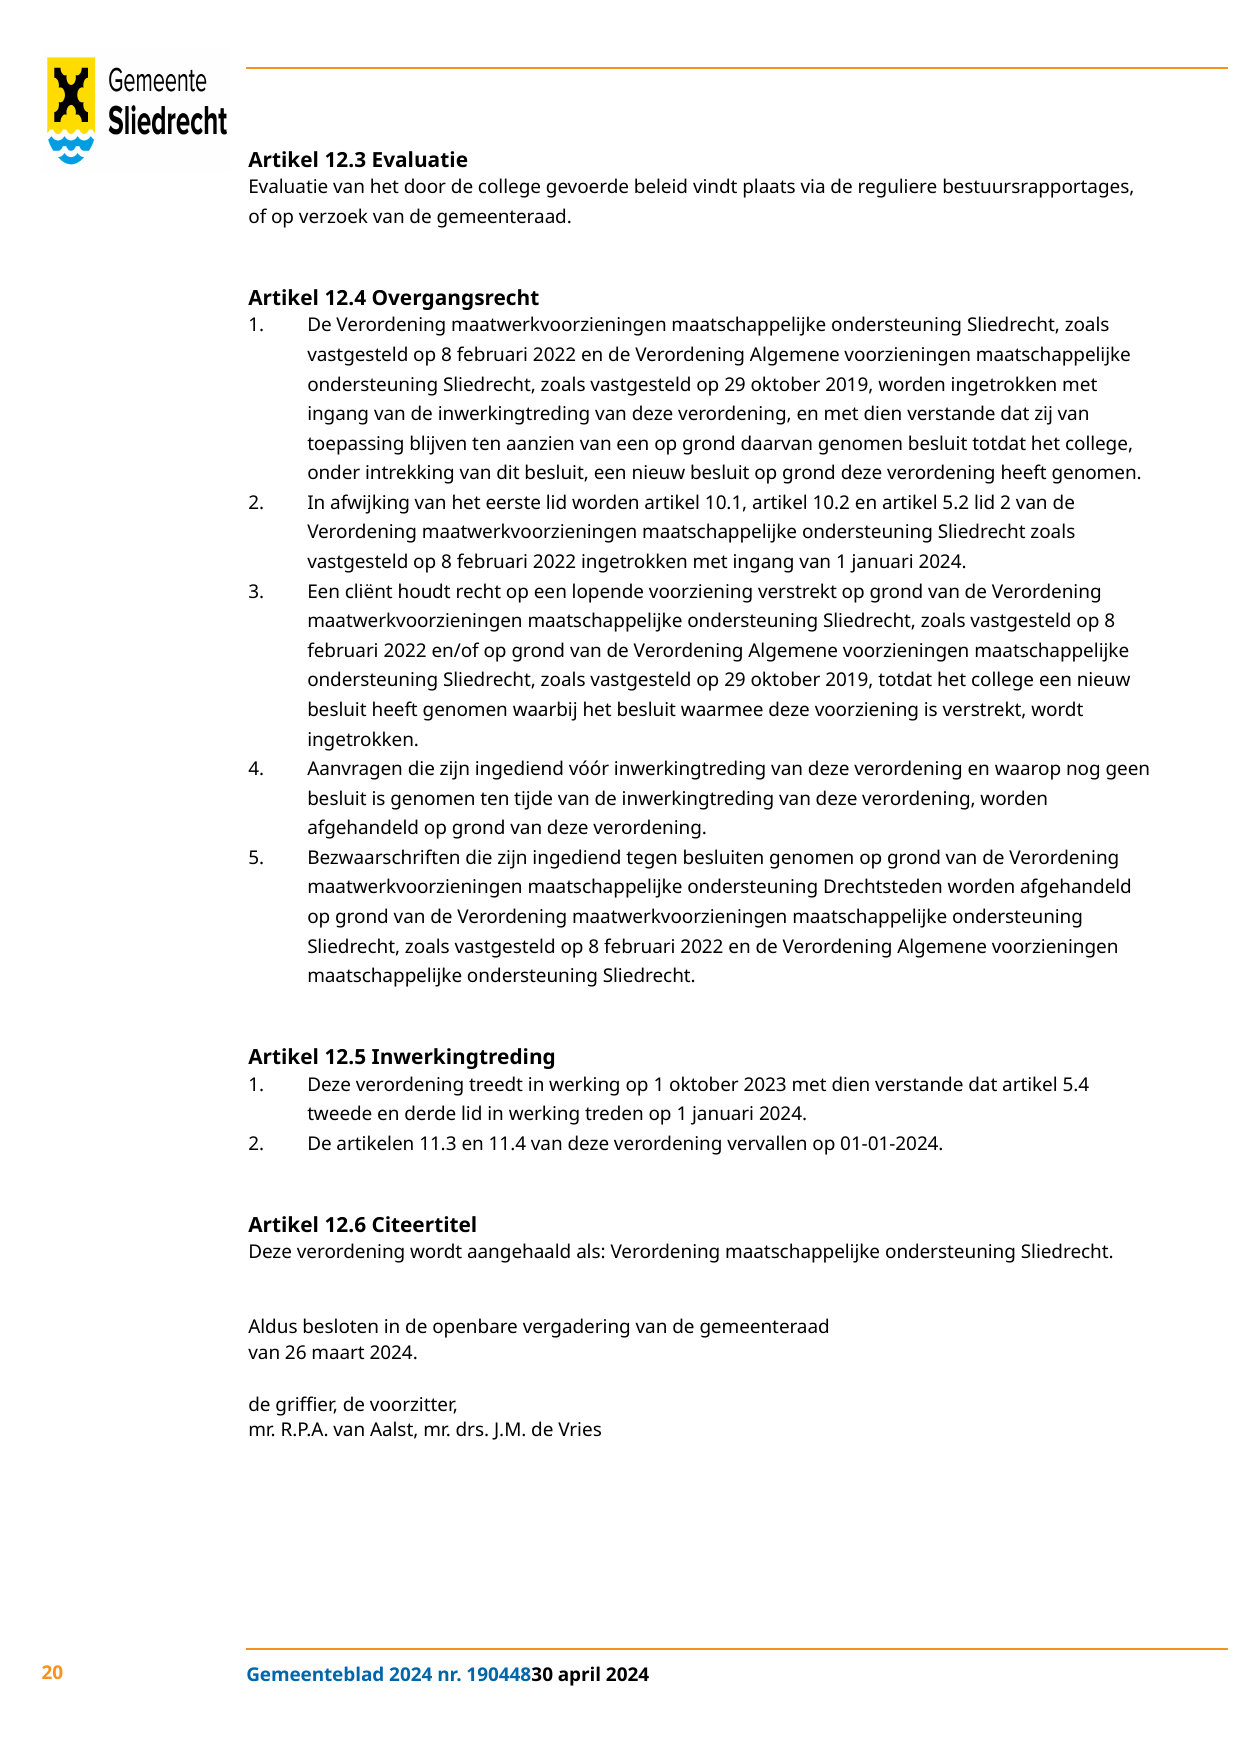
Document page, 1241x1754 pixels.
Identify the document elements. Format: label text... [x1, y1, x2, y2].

list De artikelen 11.3 en 11.4 van deze verordening vervallen op 01-01-2024. [248, 1130, 1152, 1156]
text van 26 maart 2024. [248, 1339, 1152, 1365]
text Artikel 12.3 Evaluatie [248, 145, 1152, 174]
text Evaluatie van het door de college gevoerde beleid vindt plaats via de reguliere bestuursrapportages, of op verzoek van de gemeenteraad. [248, 174, 1152, 229]
text Artikel 12.5 Inwerkingtreding [248, 1042, 1152, 1071]
list Aanvragen die zijn ingediend vóór inwerkingtreding van deze verordening en waarop nog geen besluit is genomen ten tijde van de inwerkingtreding van deze verordening, worden afgehandeld op grond van deze verordening. [248, 755, 1152, 840]
list De Verordening maatwerkvoorzieningen maatschappelijke ondersteuning Sliedrecht, zoals vastgesteld op 8 februari 2022 en de Verordening Algemene voorzieningen maatschappelijke ondersteuning Sliedrecht, zoals vastgesteld op 29 oktober 2019, worden ingetrokken met ingang van de inwerkingtreding van deze verordening, en met dien verstande dat zij van toepassing blijven ten aanzien van een op grond daarvan genomen besluit totdat het college, onder intrekking van dit besluit, een nieuw besluit op grond deze verordening heeft genomen. [248, 312, 1152, 485]
text Aldus besloten in de openbare vergadering van de gemeenteraad [248, 1314, 1152, 1339]
list Bezwaarschriften die zijn ingediend tegen besluiten genomen op grond van de Verordening maatwerkvoorzieningen maatschappelijke ondersteuning Drechtsteden worden afgehandeld op grond van de Verordening maatwerkvoorzieningen maatschappelijke ondersteuning Sliedrecht, zoals vastgesteld op 8 februari 2022 en de Verordening Algemene voorzieningen maatschappelijke ondersteuning Sliedrecht. [248, 844, 1152, 988]
text mr. R.P.A. van Aalst, mr. drs. J.M. de Vries [248, 1417, 1152, 1442]
text Artikel 12.4 Overgangsrecht [248, 283, 1152, 312]
text de griffier, de voorzitter, [248, 1391, 1152, 1417]
text Deze verordening wordt aangehaald als: Verordening maatschappelijke ondersteuning Sliedrecht. [248, 1238, 1152, 1264]
list In afwijking van het eerste lid worden artikel 10.1, artikel 10.2 en artikel 5.2 lid 2 van de Verordening maatwerkvoorzieningen maatschappelijke ondersteuning Sliedrecht zoals vastgesteld op 8 februari 2022 ingetrokken met ingang van 1 januari 2024. [248, 489, 1152, 574]
text Artikel 12.6 Citeertitel [248, 1210, 1152, 1238]
list Deze verordening treedt in werking op 1 oktober 2023 met dien verstande dat artikel 5.4 tweede en derde lid in werking treden op 1 januari 2024. [248, 1071, 1152, 1126]
picture [41, 47, 231, 172]
list Een cliënt houdt recht op een lopende voorziening verstrekt op grond van de Verordening maatwerkvoorzieningen maatschappelijke ondersteuning Sliedrecht, zoals vastgesteld op 8 februari 2022 en/of op grond van de Verordening Algemene voorzieningen maatschappelijke ondersteuning Sliedrecht, zoals vastgesteld op 29 oktober 2019, totdat het college een nieuw besluit heeft genomen waarbij het besluit waarmee deze voorziening is verstrekt, wordt ingetrokken. [248, 578, 1152, 752]
